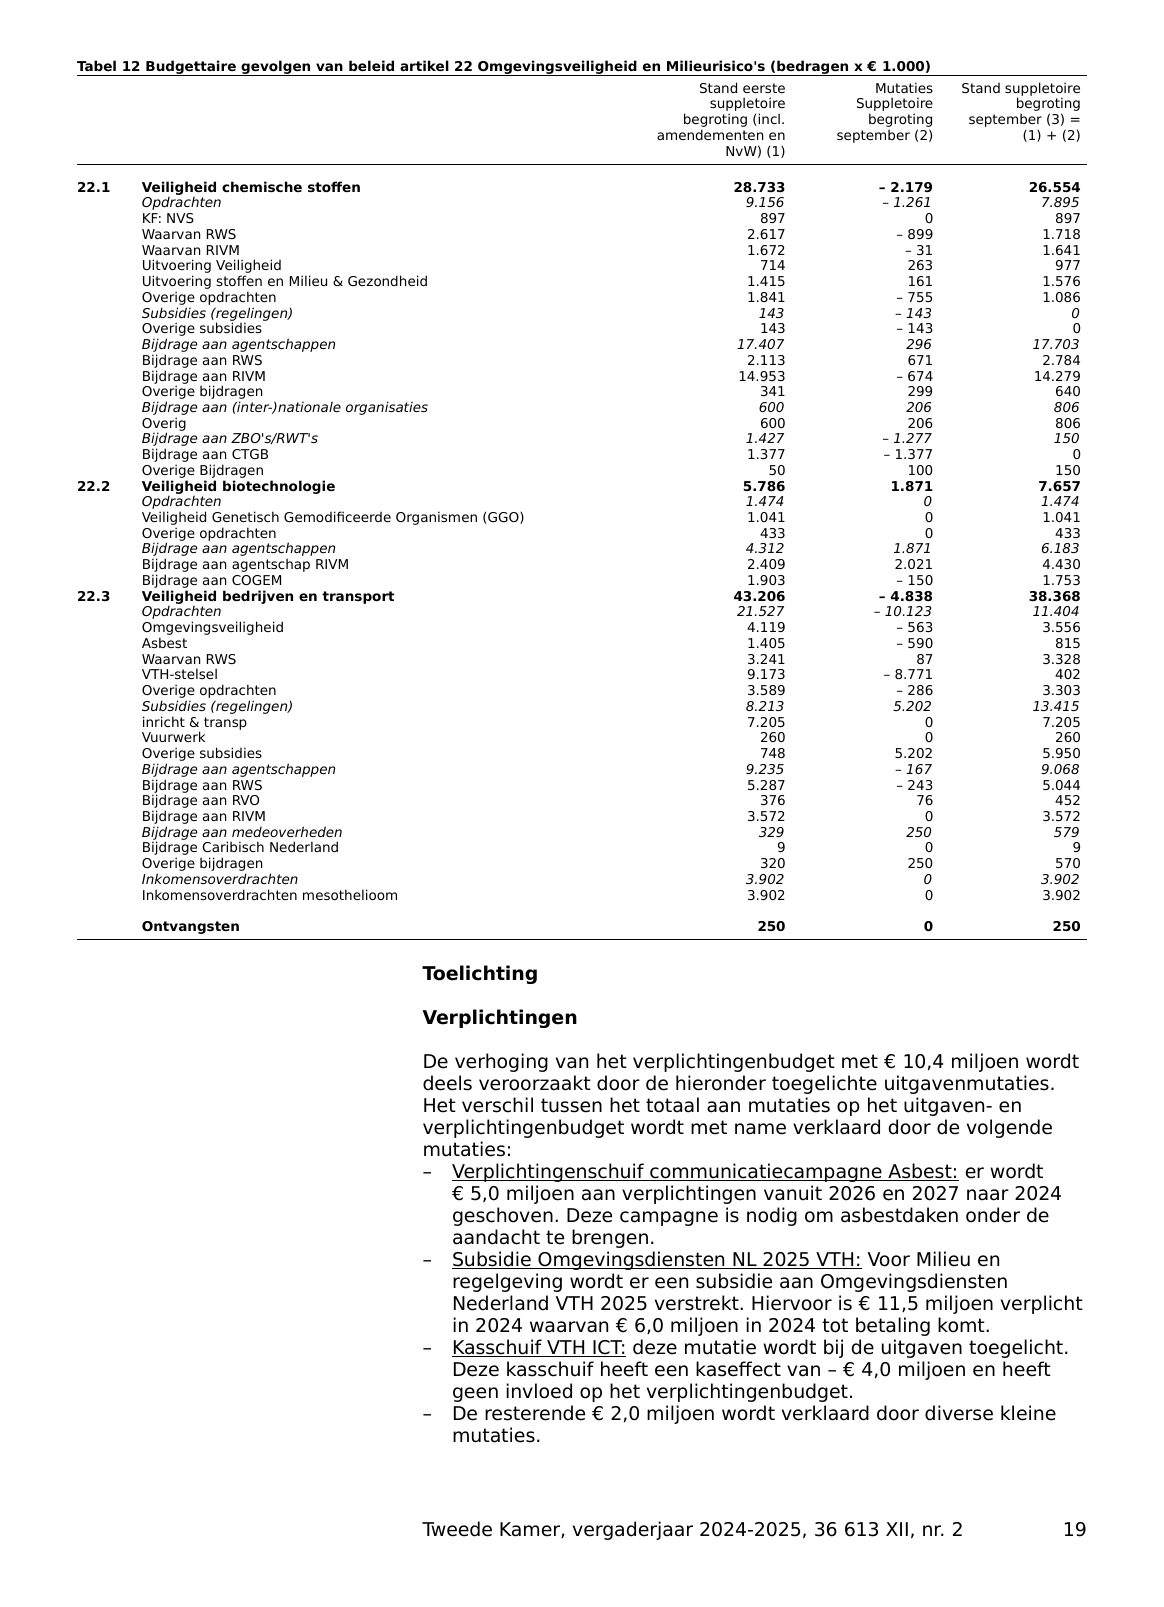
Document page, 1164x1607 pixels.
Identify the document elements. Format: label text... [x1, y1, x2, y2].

table_cell 0 [939, 321, 1087, 337]
table_cell Bijdrage aan RWS [136, 777, 644, 793]
table_cell 143 [644, 305, 791, 321]
table_cell 9.173 [644, 667, 791, 683]
table_cell 0 [791, 730, 939, 746]
table_cell 0 [791, 872, 939, 887]
table_cell 600 [644, 416, 791, 431]
table_cell [77, 636, 136, 651]
table_cell 250 [791, 825, 939, 840]
table_cell [77, 604, 136, 620]
table_cell 806 [939, 400, 1087, 416]
table_cell [77, 274, 136, 290]
table_cell [77, 431, 136, 447]
table_cell – 755 [791, 290, 939, 305]
table_cell [77, 510, 136, 526]
table_cell – 150 [791, 573, 939, 588]
table_cell 433 [939, 526, 1087, 541]
table_cell 13.415 [939, 699, 1087, 714]
table_cell 9 [644, 840, 791, 856]
table_cell 1.672 [644, 243, 791, 258]
table_cell 161 [791, 274, 939, 290]
table_cell – 143 [791, 305, 939, 321]
table_cell Bijdrage aan CTGB [136, 447, 644, 463]
table_cell 3.556 [939, 620, 1087, 636]
table_cell 5.950 [939, 746, 1087, 762]
table_cell 0 [791, 840, 939, 856]
table_cell Waarvan RWS [136, 227, 644, 242]
table_cell [77, 400, 136, 416]
table_cell [77, 243, 136, 258]
table_cell 3.572 [644, 809, 791, 824]
table_cell 1.871 [791, 479, 939, 494]
table_cell 671 [791, 353, 939, 368]
table_cell 815 [939, 636, 1087, 651]
table_cell Subsidies (regelingen) [136, 699, 644, 714]
table_cell 1.427 [644, 431, 791, 447]
table_cell 1.041 [644, 510, 791, 526]
table_cell [77, 840, 136, 856]
table_cell 296 [791, 337, 939, 353]
table_cell 570 [939, 856, 1087, 872]
table_cell 0 [791, 510, 939, 526]
table_cell – 674 [791, 368, 939, 384]
table_cell Bijdrage aan RVO [136, 793, 644, 809]
table_cell [136, 903, 644, 919]
table_cell [77, 683, 136, 699]
subtitle Verplichtingen [422, 1007, 1087, 1029]
table_cell 260 [644, 730, 791, 746]
table_cell [77, 337, 136, 353]
table_cell [77, 227, 136, 242]
table_cell Inkomensoverdrachten mesothelioom [136, 888, 644, 903]
table_cell Opdrachten [136, 494, 644, 510]
table_cell 1.871 [791, 541, 939, 557]
table_cell [77, 809, 136, 824]
table_cell [77, 463, 136, 478]
table_cell 2.021 [791, 557, 939, 573]
table_cell [644, 903, 791, 919]
table_cell [77, 368, 136, 384]
table_cell 3.902 [644, 872, 791, 887]
table_cell [77, 416, 136, 431]
table_cell 2.784 [939, 353, 1087, 368]
table_cell 0 [791, 714, 939, 730]
table_cell Waarvan RIVM [136, 243, 644, 258]
table_cell [791, 903, 939, 919]
table_cell [77, 353, 136, 368]
table_cell Veiligheid biotechnologie [136, 479, 644, 494]
table_cell Vuurwerk [136, 730, 644, 746]
table_cell Overige opdrachten [136, 683, 644, 699]
table_cell 4.119 [644, 620, 791, 636]
table_cell Subsidies (regelingen) [136, 305, 644, 321]
table_cell Inkomensoverdrachten [136, 872, 644, 887]
table_cell Overig [136, 416, 644, 431]
table_cell [77, 541, 136, 557]
table_cell 22.2 [77, 479, 136, 494]
table_cell Veiligheid chemische stoffen [136, 180, 644, 195]
text – Kasschuif VTH ICT: deze mutatie wordt bij de uitgaven toegelicht. Deze kasschuif heeft een kaseffect van – € 4,0 miljoen en heeft geen invloed op het verplichtingenbudget. [422, 1337, 1087, 1402]
table_cell [136, 165, 644, 179]
table_cell Opdrachten [136, 604, 644, 620]
table_cell 250 [791, 856, 939, 872]
table_cell [791, 165, 939, 179]
table_cell [77, 825, 136, 840]
table_cell Bijdrage aan agentschappen [136, 541, 644, 557]
table_cell – 31 [791, 243, 939, 258]
table_cell Bijdrage aan RWS [136, 353, 644, 368]
table_cell Bijdrage aan COGEM [136, 573, 644, 588]
table_cell 22.3 [77, 589, 136, 604]
table_cell Omgevingsveiligheid [136, 620, 644, 636]
table_cell 1.641 [939, 243, 1087, 258]
table_cell 5.786 [644, 479, 791, 494]
table_cell Stand eerste suppletoire begroting (incl. amendementen en NvW) (1) [644, 76, 791, 164]
table_cell [77, 573, 136, 588]
table_cell 7.205 [939, 714, 1087, 730]
table_cell Bijdrage aan ZBO's/RWT's [136, 431, 644, 447]
table_cell Bijdrage aan medeoverheden [136, 825, 644, 840]
table_cell 14.953 [644, 368, 791, 384]
table_cell 5.202 [791, 699, 939, 714]
table_cell [77, 903, 136, 919]
table_cell 897 [644, 211, 791, 227]
table_cell [77, 919, 136, 939]
table_cell Overige Bijdragen [136, 463, 644, 478]
table_cell 9 [939, 840, 1087, 856]
table_cell [77, 384, 136, 400]
table_cell [939, 903, 1087, 919]
table_cell Mutaties Suppletoire begroting september (2) [791, 76, 939, 164]
table_cell [77, 195, 136, 211]
table_cell inricht & transp [136, 714, 644, 730]
table_cell Opdrachten [136, 195, 644, 211]
table_cell [77, 305, 136, 321]
table_cell 1.415 [644, 274, 791, 290]
table_cell Bijdrage aan agentschappen [136, 337, 644, 353]
table_cell [77, 165, 136, 179]
table_cell 1.903 [644, 573, 791, 588]
table_cell 17.703 [939, 337, 1087, 353]
table_cell 0 [791, 809, 939, 824]
table_cell [77, 746, 136, 762]
subtitle Toelichting [422, 962, 1087, 984]
table_cell 3.241 [644, 651, 791, 667]
table_cell [77, 762, 136, 777]
table_cell 7.657 [939, 479, 1087, 494]
table_cell 376 [644, 793, 791, 809]
table_cell 320 [644, 856, 791, 872]
table_cell [77, 856, 136, 872]
table_cell 206 [791, 416, 939, 431]
table_cell 3.902 [939, 888, 1087, 903]
table_cell [136, 76, 644, 164]
table_cell 250 [644, 919, 791, 939]
table_cell 50 [644, 463, 791, 478]
table_cell 11.404 [939, 604, 1087, 620]
table_cell 150 [939, 463, 1087, 478]
table_cell 21.527 [644, 604, 791, 620]
table_cell 0 [791, 526, 939, 541]
table_cell [77, 620, 136, 636]
table_cell 6.183 [939, 541, 1087, 557]
table_cell 600 [644, 400, 791, 416]
table_cell 806 [939, 416, 1087, 431]
table_cell 1.377 [644, 447, 791, 463]
text De verhoging van het verplichtingenbudget met € 10,4 miljoen wordt deels veroorzaakt door de hieronder toegelichte uitgavenmutaties. Het verschil tussen het totaal aan mutaties op het uitgaven- en verplichtingenbudget wordt met name verklaard door de volgende mutaties: [422, 1051, 1087, 1161]
table_cell 1.576 [939, 274, 1087, 290]
table_cell 150 [939, 431, 1087, 447]
table_cell – 243 [791, 777, 939, 793]
table_cell 2.113 [644, 353, 791, 368]
text – Subsidie Omgevingsdiensten NL 2025 VTH: Voor Milieu en regelgeving wordt er een subsidie aan Omgevingsdiensten Nederland VTH 2025 verstrekt. Hiervoor is € 11,5 miljoen verplicht in 2024 waarvan € 6,0 miljoen in 2024 tot betaling komt. [422, 1249, 1087, 1337]
table_cell 1.474 [939, 494, 1087, 510]
table_cell [77, 557, 136, 573]
table_cell 260 [939, 730, 1087, 746]
table_cell 0 [791, 494, 939, 510]
table_cell 263 [791, 258, 939, 274]
table_cell 4.430 [939, 557, 1087, 573]
table_cell Overige subsidies [136, 321, 644, 337]
table_cell Veiligheid bedrijven en transport [136, 589, 644, 604]
table_cell 748 [644, 746, 791, 762]
table_cell [77, 211, 136, 227]
table_cell [77, 888, 136, 903]
text – De resterende € 2,0 miljoen wordt verklaard door diverse kleine mutaties. [422, 1402, 1087, 1446]
table_cell Overige bijdragen [136, 856, 644, 872]
table_cell 0 [791, 888, 939, 903]
table_cell Bijdrage aan agentschappen [136, 762, 644, 777]
table_cell Overige bijdragen [136, 384, 644, 400]
table_cell Bijdrage aan RIVM [136, 368, 644, 384]
table_cell 3.902 [644, 888, 791, 903]
table_cell 4.312 [644, 541, 791, 557]
table_cell 0 [939, 305, 1087, 321]
table_header Tabel 12 Budgettaire gevolgen van beleid artikel 22 Omgevingsveiligheid en Milieurisico's (bedragen x € 1.000) [77, 59, 1087, 75]
table_cell – 167 [791, 762, 939, 777]
table_cell [77, 667, 136, 683]
table_cell 579 [939, 825, 1087, 840]
table_cell Uitvoering Veiligheid [136, 258, 644, 274]
table_cell 7.895 [939, 195, 1087, 211]
table_cell KF: NVS [136, 211, 644, 227]
table_cell 38.368 [939, 589, 1087, 604]
table_cell 143 [644, 321, 791, 337]
table_cell – 143 [791, 321, 939, 337]
table_cell – 563 [791, 620, 939, 636]
table_cell 3.303 [939, 683, 1087, 699]
table_cell [644, 165, 791, 179]
table_cell 8.213 [644, 699, 791, 714]
table_cell [77, 730, 136, 746]
table_cell 28.733 [644, 180, 791, 195]
table_cell 9.068 [939, 762, 1087, 777]
table_cell 87 [791, 651, 939, 667]
table_cell [77, 714, 136, 730]
table_cell 14.279 [939, 368, 1087, 384]
table_cell 22.1 [77, 180, 136, 195]
table_cell [77, 321, 136, 337]
table_cell – 4.838 [791, 589, 939, 604]
table_cell 0 [791, 919, 939, 939]
table_cell [77, 447, 136, 463]
table_cell 1.841 [644, 290, 791, 305]
table_cell 402 [939, 667, 1087, 683]
table_cell [77, 290, 136, 305]
table_cell [939, 165, 1087, 179]
table_cell [77, 494, 136, 510]
table_cell 5.202 [791, 746, 939, 762]
table_cell – 10.123 [791, 604, 939, 620]
table_cell [77, 777, 136, 793]
table_cell 1.718 [939, 227, 1087, 242]
table_cell [77, 872, 136, 887]
table_cell 9.235 [644, 762, 791, 777]
table_cell – 2.179 [791, 180, 939, 195]
table_cell Veiligheid Genetisch Gemodificeerde Organismen (GGO) [136, 510, 644, 526]
table_cell Bijdrage aan RIVM [136, 809, 644, 824]
table_cell 5.287 [644, 777, 791, 793]
table_cell [77, 258, 136, 274]
table_cell Asbest [136, 636, 644, 651]
table_cell 206 [791, 400, 939, 416]
table_cell 0 [791, 211, 939, 227]
table_cell 43.206 [644, 589, 791, 604]
table_cell – 8.771 [791, 667, 939, 683]
table_cell 7.205 [644, 714, 791, 730]
table_cell 26.554 [939, 180, 1087, 195]
table_cell 977 [939, 258, 1087, 274]
table_cell 5.044 [939, 777, 1087, 793]
table_cell 1.086 [939, 290, 1087, 305]
table_cell – 286 [791, 683, 939, 699]
table_cell 3.589 [644, 683, 791, 699]
table_cell 17.407 [644, 337, 791, 353]
table_cell 452 [939, 793, 1087, 809]
table_cell 329 [644, 825, 791, 840]
table_cell 0 [939, 447, 1087, 463]
table_cell 1.474 [644, 494, 791, 510]
table_cell – 590 [791, 636, 939, 651]
table_cell 3.572 [939, 809, 1087, 824]
table_cell 897 [939, 211, 1087, 227]
table_cell 3.902 [939, 872, 1087, 887]
table_cell 2.617 [644, 227, 791, 242]
table_cell Bijdrage Caribisch Nederland [136, 840, 644, 856]
table_cell – 1.377 [791, 447, 939, 463]
table_cell 3.328 [939, 651, 1087, 667]
table_cell 341 [644, 384, 791, 400]
table_cell – 1.277 [791, 431, 939, 447]
table_cell Ontvangsten [136, 919, 644, 939]
table_cell 640 [939, 384, 1087, 400]
table_cell [77, 699, 136, 714]
table_cell 1.041 [939, 510, 1087, 526]
table_cell 76 [791, 793, 939, 809]
table_cell Stand suppletoire begroting september (3) = (1) + (2) [939, 76, 1087, 164]
table_cell Overige opdrachten [136, 526, 644, 541]
table_cell – 1.261 [791, 195, 939, 211]
table_cell Overige opdrachten [136, 290, 644, 305]
table_cell Overige subsidies [136, 746, 644, 762]
table_cell Bijdrage aan agentschap RIVM [136, 557, 644, 573]
table_cell 299 [791, 384, 939, 400]
table_cell Waarvan RWS [136, 651, 644, 667]
table_cell Bijdrage aan (inter-)nationale organisaties [136, 400, 644, 416]
text – Verplichtingenschuif communicatiecampagne Asbest: er wordt € 5,0 miljoen aan verplichtingen vanuit 2026 en 2027 naar 2024 geschoven. Deze campagne is nodig om asbestdaken onder de aandacht te brengen. [422, 1161, 1087, 1249]
table_cell [77, 651, 136, 667]
table_cell 433 [644, 526, 791, 541]
table_cell [77, 76, 136, 164]
table_cell 1.753 [939, 573, 1087, 588]
table_cell [77, 793, 136, 809]
table_cell 714 [644, 258, 791, 274]
table_cell 9.156 [644, 195, 791, 211]
table_cell 250 [939, 919, 1087, 939]
table_cell Uitvoering stoffen en Milieu & Gezondheid [136, 274, 644, 290]
table_cell – 899 [791, 227, 939, 242]
table_cell 2.409 [644, 557, 791, 573]
table_cell 100 [791, 463, 939, 478]
table_cell VTH-stelsel [136, 667, 644, 683]
table_cell [77, 526, 136, 541]
table_cell 1.405 [644, 636, 791, 651]
